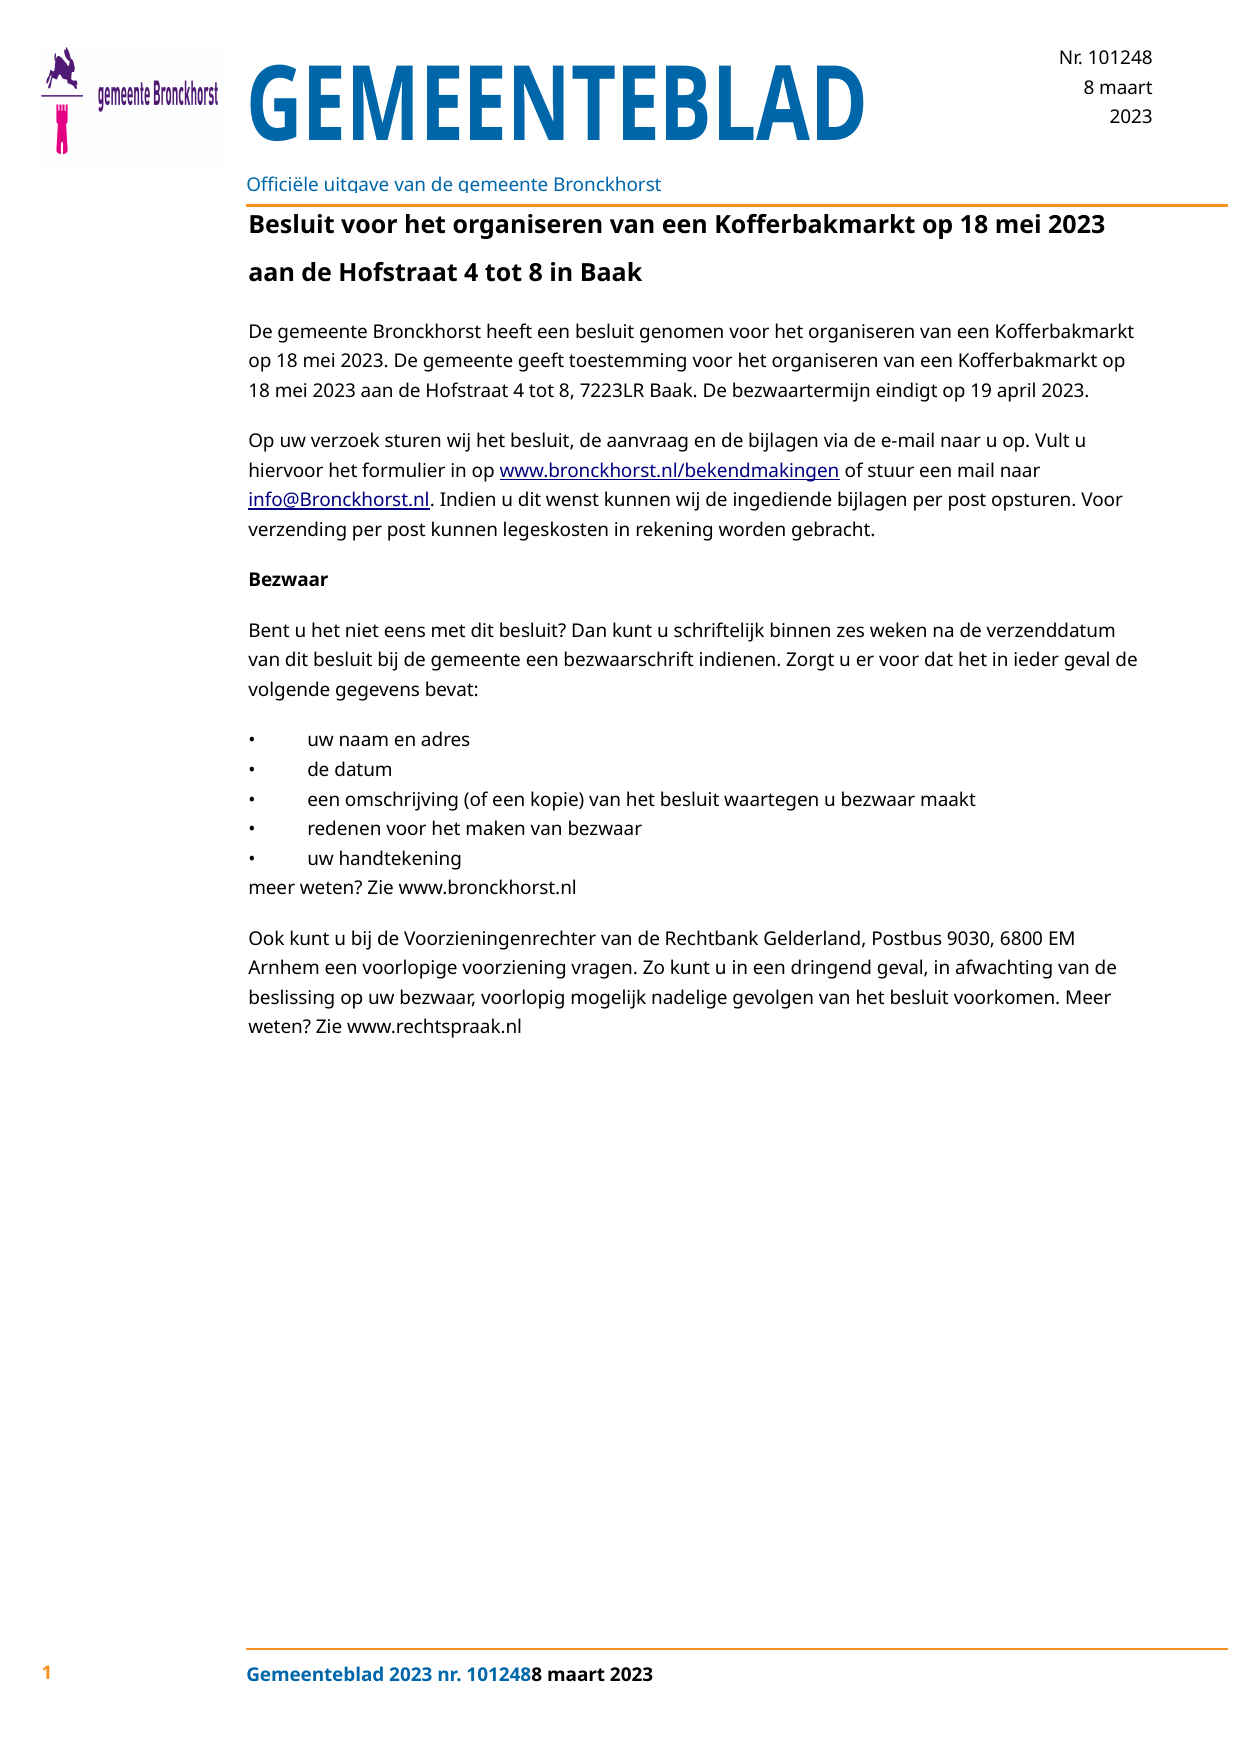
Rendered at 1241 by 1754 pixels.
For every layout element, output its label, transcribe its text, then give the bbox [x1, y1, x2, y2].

list redenen voor het maken van bezwaar [248, 815, 1152, 841]
text Besluit voor het organiseren van een Kofferbakmarkt op 18 mei 2023 aan de Hofstraat 4 tot 8 in Baak [248, 207, 1152, 288]
text De gemeente Bronckhorst heeft een besluit genomen voor het organiseren van een Kofferbakmarkt op 18 mei 2023. De gemeente geeft toestemming voor het organiseren van een Kofferbakmarkt op 18 mei 2023 aan de Hofstraat 4 tot 8, 7223LR Baak. De bezwaartermijn eindigt op 19 april 2023. [248, 318, 1152, 403]
text Op uw verzoek sturen wij het besluit, de aanvraag en de bijlagen via de e-mail naar u op. Vult u hiervoor het formulier in op www.bronckhorst.nl/bekendmakingen of stuur een mail naar info@Bronckhorst.nl. Indien u dit wenst kunnen wij de ingediende bijlagen per post opsturen. Voor verzending per post kunnen legeskosten in rekening worden gebracht. [248, 427, 1152, 542]
list een omschrijving (of een kopie) van het besluit waartegen u bezwaar maakt [248, 786, 1152, 812]
list uw handtekening [248, 845, 1152, 871]
text Bezwaar [248, 567, 1152, 592]
list uw naam en adres [248, 727, 1152, 752]
picture [41, 47, 231, 172]
text meer weten? Zie www.bronckhorst.nl [248, 874, 1152, 900]
text Ook kunt u bij de Voorzieningenrechter van de Rechtbank Gelderland, Postbus 9030, 6800 EM Arnhem een voorlopige voorziening vragen. Zo kunt u in een dringend geval, in afwachting van de beslissing op uw bezwaar, voorlopig mogelijk nadelige gevolgen van het besluit voorkomen. Meer weten? Zie www.rechtspraak.nl [248, 925, 1152, 1039]
list de datum [248, 756, 1152, 782]
text Bent u het niet eens met dit besluit? Dan kunt u schriftelijk binnen zes weken na de verzenddatum van dit besluit bij de gemeente een bezwaarschrift indienen. Zorgt u er voor dat het in ieder geval de volgende gegevens bevat: [248, 617, 1152, 702]
